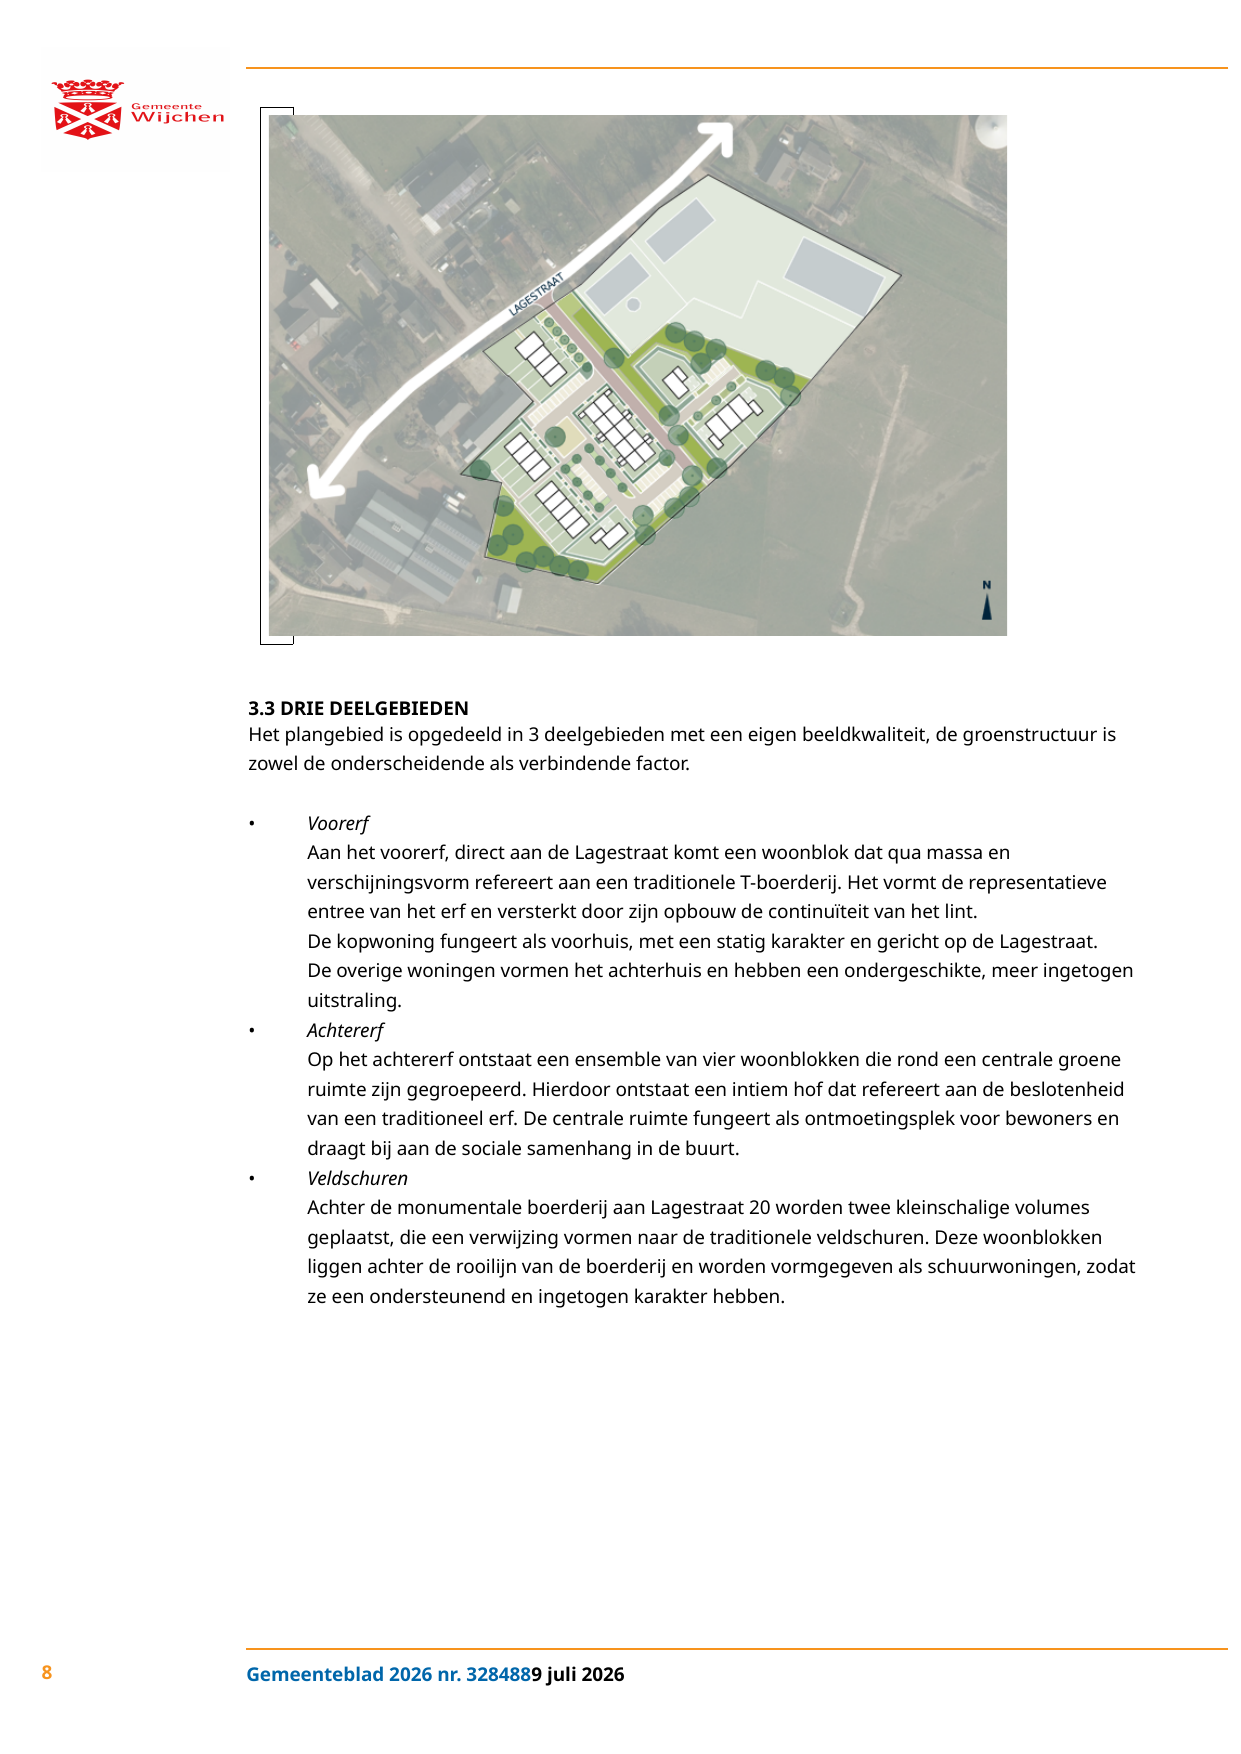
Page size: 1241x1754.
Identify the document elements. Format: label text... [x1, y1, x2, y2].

text Het plangebied is opgedeeld in 3 deelgebieden met een eigen beeldkwaliteit, de groenstructuur is zowel de onderscheidende als verbindende factor. [248, 721, 1152, 776]
picture [268, 115, 1008, 636]
list De kopwoning fungeert als voorhuis, met een statig karakter en gericht op de Lagestraat. [248, 928, 1152, 954]
text 3.3 DRIE DEELGEBIEDEN [248, 695, 1152, 721]
picture [41, 47, 231, 172]
list Veldschuren [248, 1165, 1152, 1190]
list Achter de monumentale boerderij aan Lagestraat 20 worden twee kleinschalige volumes geplaatst, die een verwijzing vormen naar de traditionele veldschuren. Deze woonblokken liggen achter de rooilijn van de boerderij en worden vormgegeven als schuurwoningen, zodat ze een ondersteunend en ingetogen karakter hebben. [248, 1194, 1152, 1309]
list Voorerf [248, 810, 1152, 835]
list Op het achtererf ontstaat een ensemble van vier woonblokken die rond een centrale groene ruimte zijn gegroepeerd. Hierdoor ontstaat een intiem hof dat refereert aan de beslotenheid van een traditioneel erf. De centrale ruimte fungeert als ontmoetingsplek voor bewoners en draagt bij aan de sociale samenhang in de buurt. [248, 1046, 1152, 1161]
list Achtererf [248, 1017, 1152, 1042]
list De overige woningen vormen het achterhuis en hebben een ondergeschikte, meer ingetogen uitstraling. [248, 958, 1152, 1013]
list Aan het voorerf, direct aan de Lagestraat komt een woonblok dat qua massa en verschijningsvorm refereert aan een traditionele T-boerderij. Het vormt de representatieve entree van het erf en versterkt door zijn opbouw de continuïteit van het lint. [248, 839, 1152, 924]
